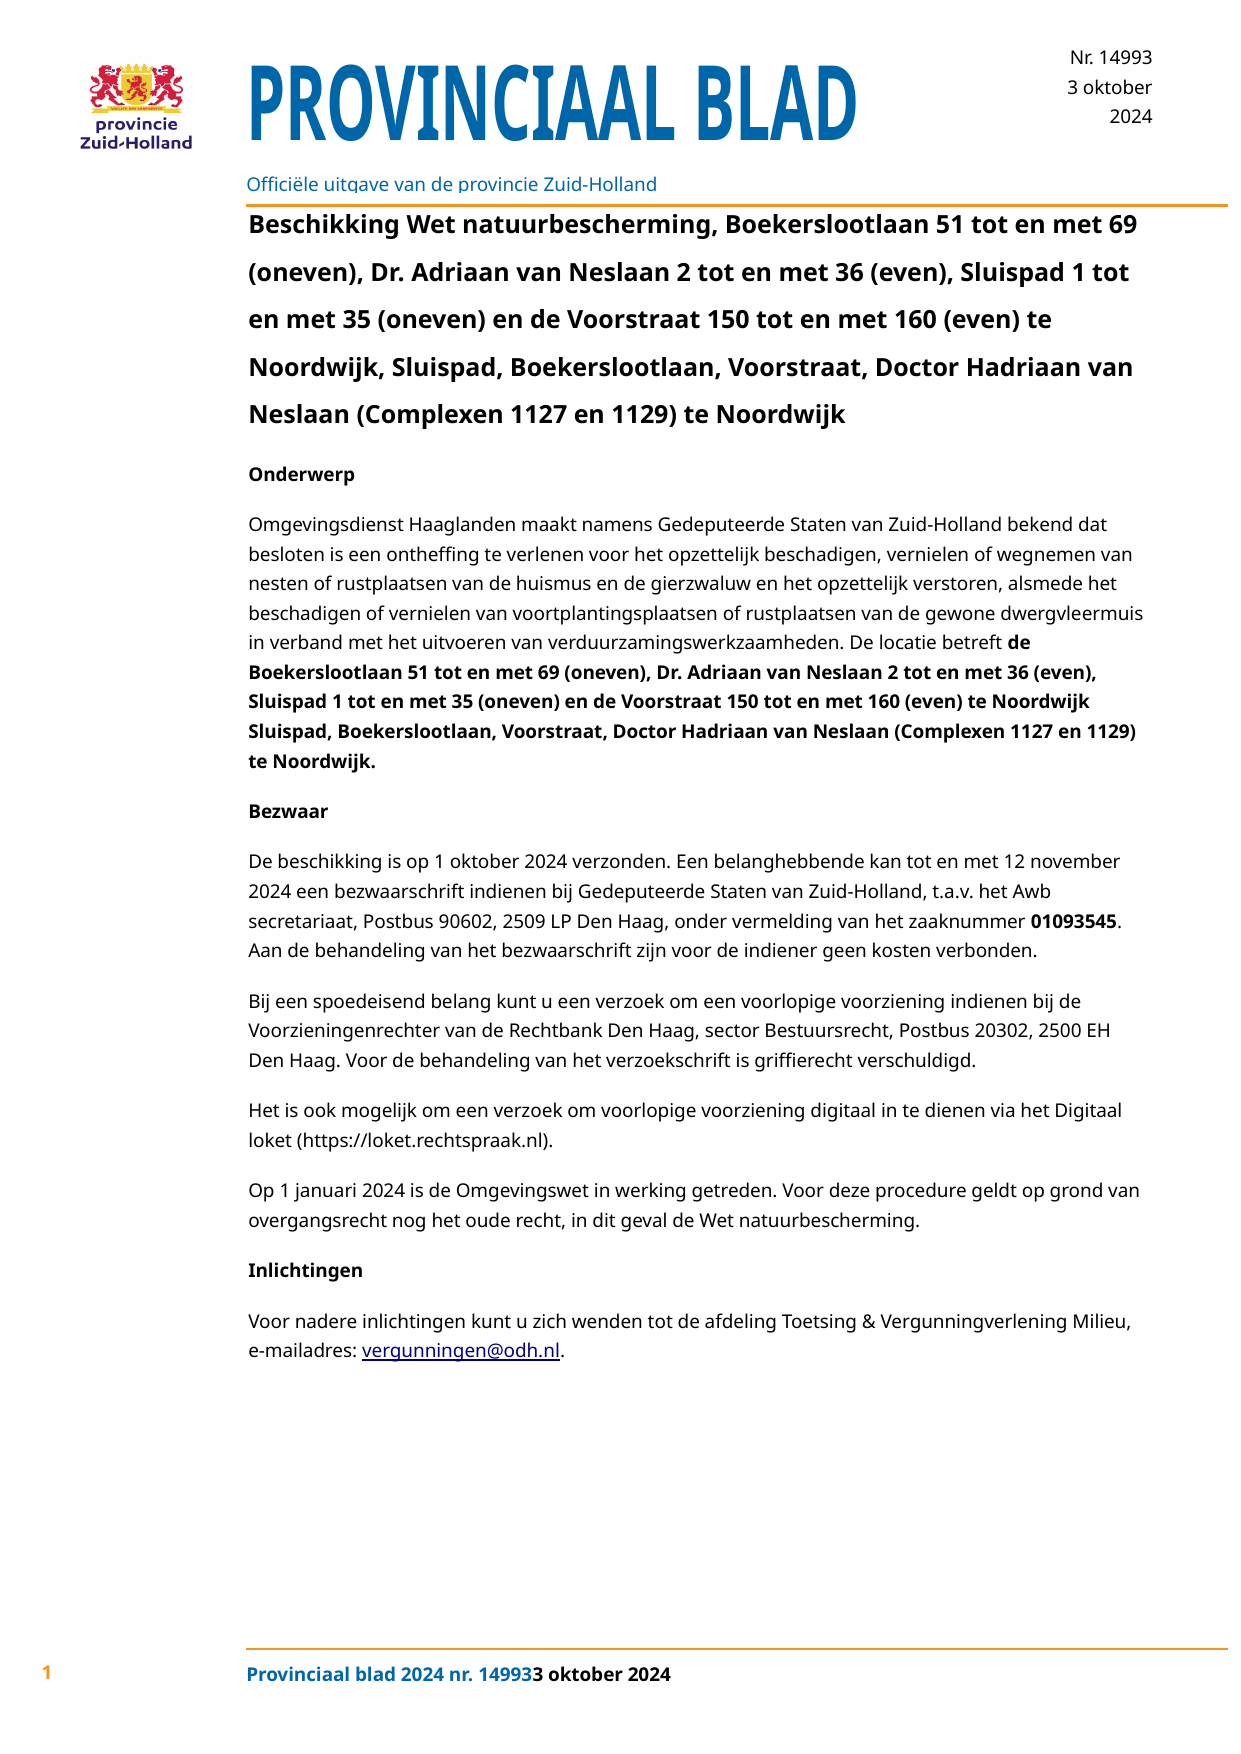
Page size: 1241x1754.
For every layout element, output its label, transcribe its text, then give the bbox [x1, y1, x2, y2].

text Bij een spoedeisend belang kunt u een verzoek om een voorlopige voorziening indienen bij de Voorzieningenrechter van de Rechtbank Den Haag, sector Bestuursrecht, Postbus 20302, 2500 EH Den Haag. Voor de behandeling van het verzoekschrift is griffierecht verschuldigd. [248, 988, 1152, 1073]
text De beschikking is op 1 oktober 2024 verzonden. Een belanghebbende kan tot en met 12 november 2024 een bezwaarschrift indienen bij Gedeputeerde Staten van Zuid-Holland, t.a.v. het Awb secretariaat, Postbus 90602, 2509 LP Den Haag, onder vermelding van het zaaknummer 01093545. Aan de behandeling van het bezwaarschrift zijn voor de indiener geen kosten verbonden. [248, 849, 1152, 963]
text Inlichtingen [248, 1257, 1152, 1283]
text Onderwerp [248, 461, 1152, 486]
text Voor nadere inlichtingen kunt u zich wenden tot de afdeling Toetsing & Vergunningverlening Milieu, e-mailadres: vergunningen@odh.nl. [248, 1308, 1152, 1363]
text Beschikking Wet natuurbescherming, Boekerslootlaan 51 tot en met 69 (oneven), Dr. Adriaan van Neslaan 2 tot en met 36 (even), Sluispad 1 tot en met 35 (oneven) en de Voorstraat 150 tot en met 160 (even) te Noordwijk, Sluispad, Boekerslootlaan, Voorstraat, Doctor Hadriaan van Neslaan (Complexen 1127 en 1129) te Noordwijk [248, 207, 1152, 431]
picture [41, 47, 231, 172]
text Omgevingsdienst Haaglanden maakt namens Gedeputeerde Staten van Zuid-Holland bekend dat besloten is een ontheffing te verlenen voor het opzettelijk beschadigen, vernielen of wegnemen van nesten of rustplaatsen van de huismus en de gierzwaluw en het opzettelijk verstoren, alsmede het beschadigen of vernielen van voortplantingsplaatsen of rustplaatsen van de gewone dwergvleermuis in verband met het uitvoeren van verduurzamingswerkzaamheden. De locatie betreft de Boekerslootlaan 51 tot en met 69 (oneven), Dr. Adriaan van Neslaan 2 tot en met 36 (even), Sluispad 1 tot en met 35 (oneven) en de Voorstraat 150 tot en met 160 (even) te Noordwijk Sluispad, Boekerslootlaan, Voorstraat, Doctor Hadriaan van Neslaan (Complexen 1127 en 1129) te Noordwijk. [248, 511, 1152, 773]
text Op 1 januari 2024 is de Omgevingswet in werking getreden. Voor deze procedure geldt op grond van overgangsrecht nog het oude recht, in dit geval de Wet natuurbescherming. [248, 1177, 1152, 1233]
text Bezwaar [248, 798, 1152, 824]
text Het is ook mogelijk om een verzoek om voorlopige voorziening digitaal in te dienen via het Digitaal loket (https://loket.rechtspraak.nl). [248, 1097, 1152, 1153]
